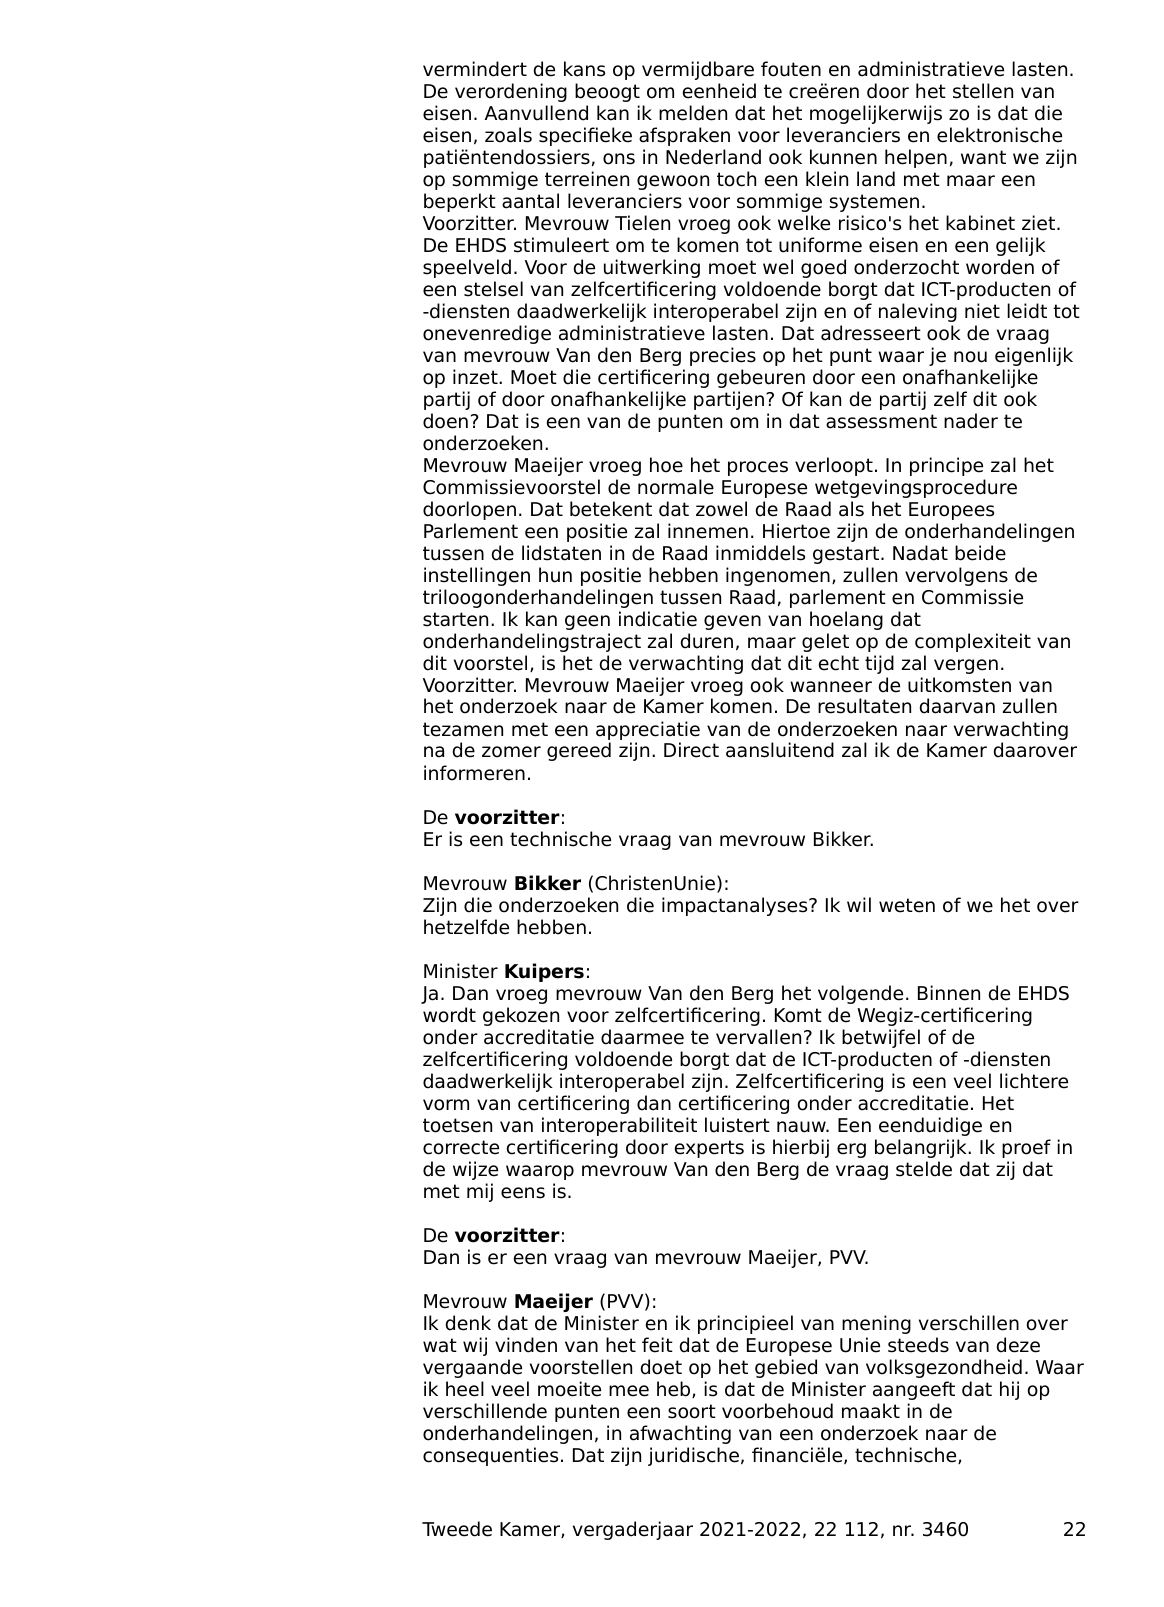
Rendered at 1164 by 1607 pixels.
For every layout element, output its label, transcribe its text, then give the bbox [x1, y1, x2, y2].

text Mevrouw Maeijer vroeg hoe het proces verloopt. In principe zal het Commissievoorstel de normale Europese wetgevingsprocedure doorlopen. Dat betekent dat zowel de Raad als het Europees Parlement een positie zal innemen. Hiertoe zijn de onderhandelingen tussen de lidstaten in de Raad inmiddels gestart. Nadat beide instellingen hun positie hebben ingenomen, zullen vervolgens de triloogonderhandelingen tussen Raad, parlement en Commissie starten. Ik kan geen indicatie geven van hoelang dat onderhandelingstraject zal duren, maar gelet op de complexiteit van dit voorstel, is het de verwachting dat dit echt tijd zal vergen. [422, 455, 1087, 674]
text Mevrouw Maeijer (PVV): [422, 1291, 1087, 1313]
text Voorzitter. Mevrouw Tielen vroeg ook welke risico's het kabinet ziet. De EHDS stimuleert om te komen tot uniforme eisen en een gelijk speelveld. Voor de uitwerking moet wel goed onderzocht worden of een stelsel van zelfcertificering voldoende borgt dat ICT-producten of -diensten daadwerkelijk interoperabel zijn en of naleving niet leidt tot onevenredige administratieve lasten. Dat adresseert ook de vraag van mevrouw Van den Berg precies op het punt waar je nou eigenlijk op inzet. Moet die certificering gebeuren door een onafhankelijke partij of door onafhankelijke partijen? Of kan de partij zelf dit ook doen? Dat is een van de punten om in dat assessment nader te onderzoeken. [422, 213, 1087, 455]
text Voorzitter. Mevrouw Maeijer vroeg ook wanneer de uitkomsten van het onderzoek naar de Kamer komen. De resultaten daarvan zullen tezamen met een appreciatie van de onderzoeken naar verwachting na de zomer gereed zijn. Direct aansluitend zal ik de Kamer daarover informeren. [422, 674, 1087, 784]
text Minister Kuipers: [422, 961, 1087, 983]
text Ja. Dan vroeg mevrouw Van den Berg het volgende. Binnen de EHDS wordt gekozen voor zelfcertificering. Komt de Wegiz-certificering onder accreditatie daarmee te vervallen? Ik betwijfel of de zelfcertificering voldoende borgt dat de ICT-producten of -diensten daadwerkelijk interoperabel zijn. Zelfcertificering is een veel lichtere vorm van certificering dan certificering onder accreditatie. Het toetsen van interoperabiliteit luistert nauw. Een eenduidige en correcte certificering door experts is hierbij erg belangrijk. Ik proef in de wijze waarop mevrouw Van den Berg de vraag stelde dat zij dat met mij eens is. [422, 983, 1087, 1203]
text Dan is er een vraag van mevrouw Maeijer, PVV. [422, 1247, 1087, 1269]
text vermindert de kans op vermijdbare fouten en administratieve lasten. De verordening beoogt om eenheid te creëren door het stellen van eisen. Aanvullend kan ik melden dat het mogelijkerwijs zo is dat die eisen, zoals specifieke afspraken voor leveranciers en elektronische patiëntendossiers, ons in Nederland ook kunnen helpen, want we zijn op sommige terreinen gewoon toch een klein land met maar een beperkt aantal leveranciers voor sommige systemen. [422, 59, 1087, 213]
text Er is een technische vraag van mevrouw Bikker. [422, 828, 1087, 851]
text De voorzitter: [422, 1225, 1087, 1247]
text Zijn die onderzoeken die impactanalyses? Ik wil weten of we het over hetzelfde hebben. [422, 895, 1087, 939]
text Ik denk dat de Minister en ik principieel van mening verschillen over wat wij vinden van het feit dat de Europese Unie steeds van deze vergaande voorstellen doet op het gebied van volksgezondheid. Waar ik heel veel moeite mee heb, is dat de Minister aangeeft dat hij op verschillende punten een soort voorbehoud maakt in de onderhandelingen, in afwachting van een onderzoek naar de consequenties. Dat zijn juridische, financiële, technische, [422, 1313, 1087, 1467]
text Mevrouw Bikker (ChristenUnie): [422, 873, 1087, 895]
text De voorzitter: [422, 807, 1087, 828]
